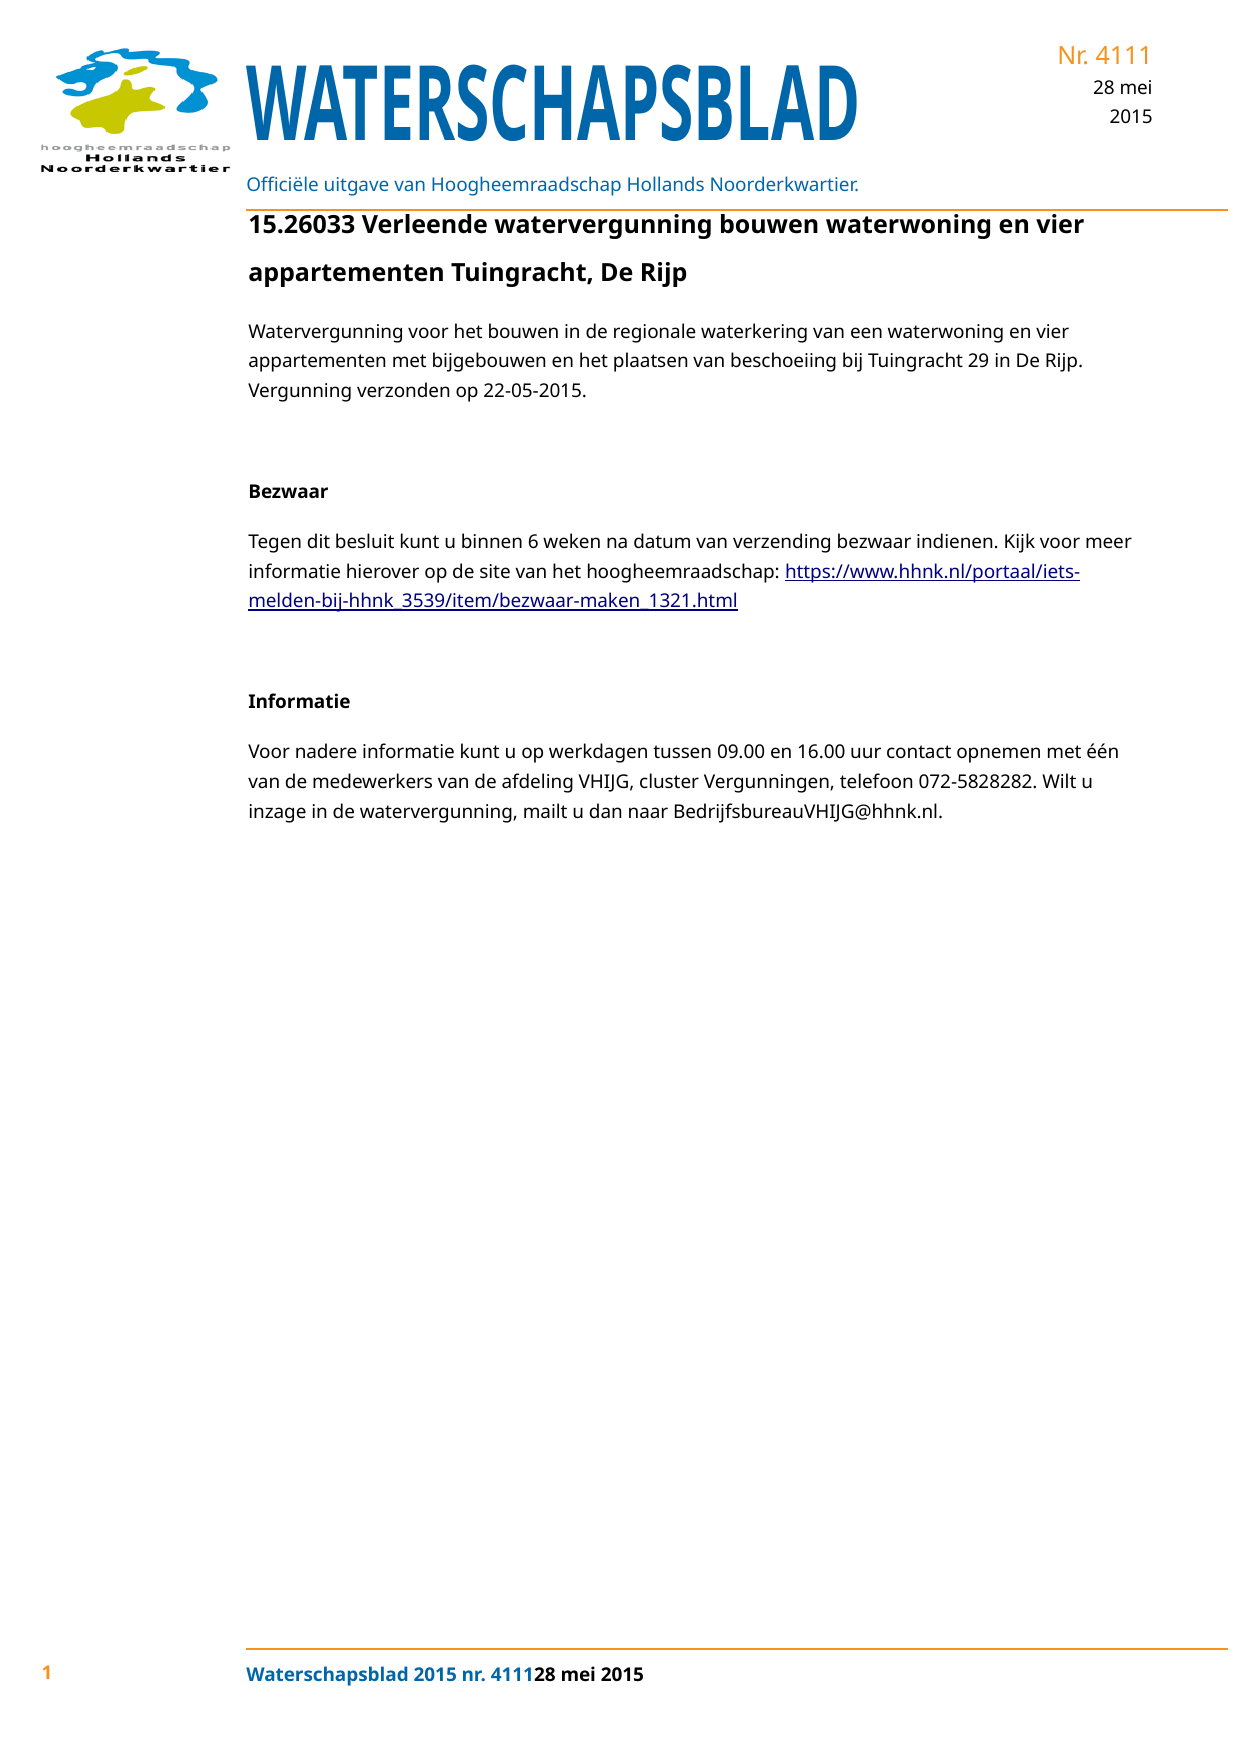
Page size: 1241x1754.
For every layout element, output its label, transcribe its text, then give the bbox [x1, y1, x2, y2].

text Voor nadere informatie kunt u op werkdagen tussen 09.00 en 16.00 uur contact opnemen met één van de medewerkers van de afdeling VHIJG, cluster Vergunningen, telefoon 072-5828282. Wilt u inzage in de watervergunning, mailt u dan naar BedrijfsbureauVHIJG@hhnk.nl. [248, 739, 1152, 824]
text 15.26033 Verleende watervergunning bouwen waterwoning en vier appartementen Tuingracht, De Rijp [248, 211, 1152, 288]
text Watervergunning voor het bouwen in de regionale waterkering van een waterwoning en vier appartementen met bijgebouwen en het plaatsen van beschoeiing bij Tuingracht 29 in De Rijp. Vergunning verzonden op 22-05-2015. [248, 318, 1152, 403]
text Bezwaar [248, 478, 1152, 504]
text Informatie [248, 688, 1152, 714]
picture [41, 47, 231, 172]
text Tegen dit besluit kunt u binnen 6 weken na datum van verzending bezwaar indienen. Kijk voor meer informatie hierover op de site van het hoogheemraadschap: https://www.hhnk.nl/portaal/iets-melden-bij-hhnk_3539/item/bezwaar-maken_1321.html [248, 528, 1152, 613]
